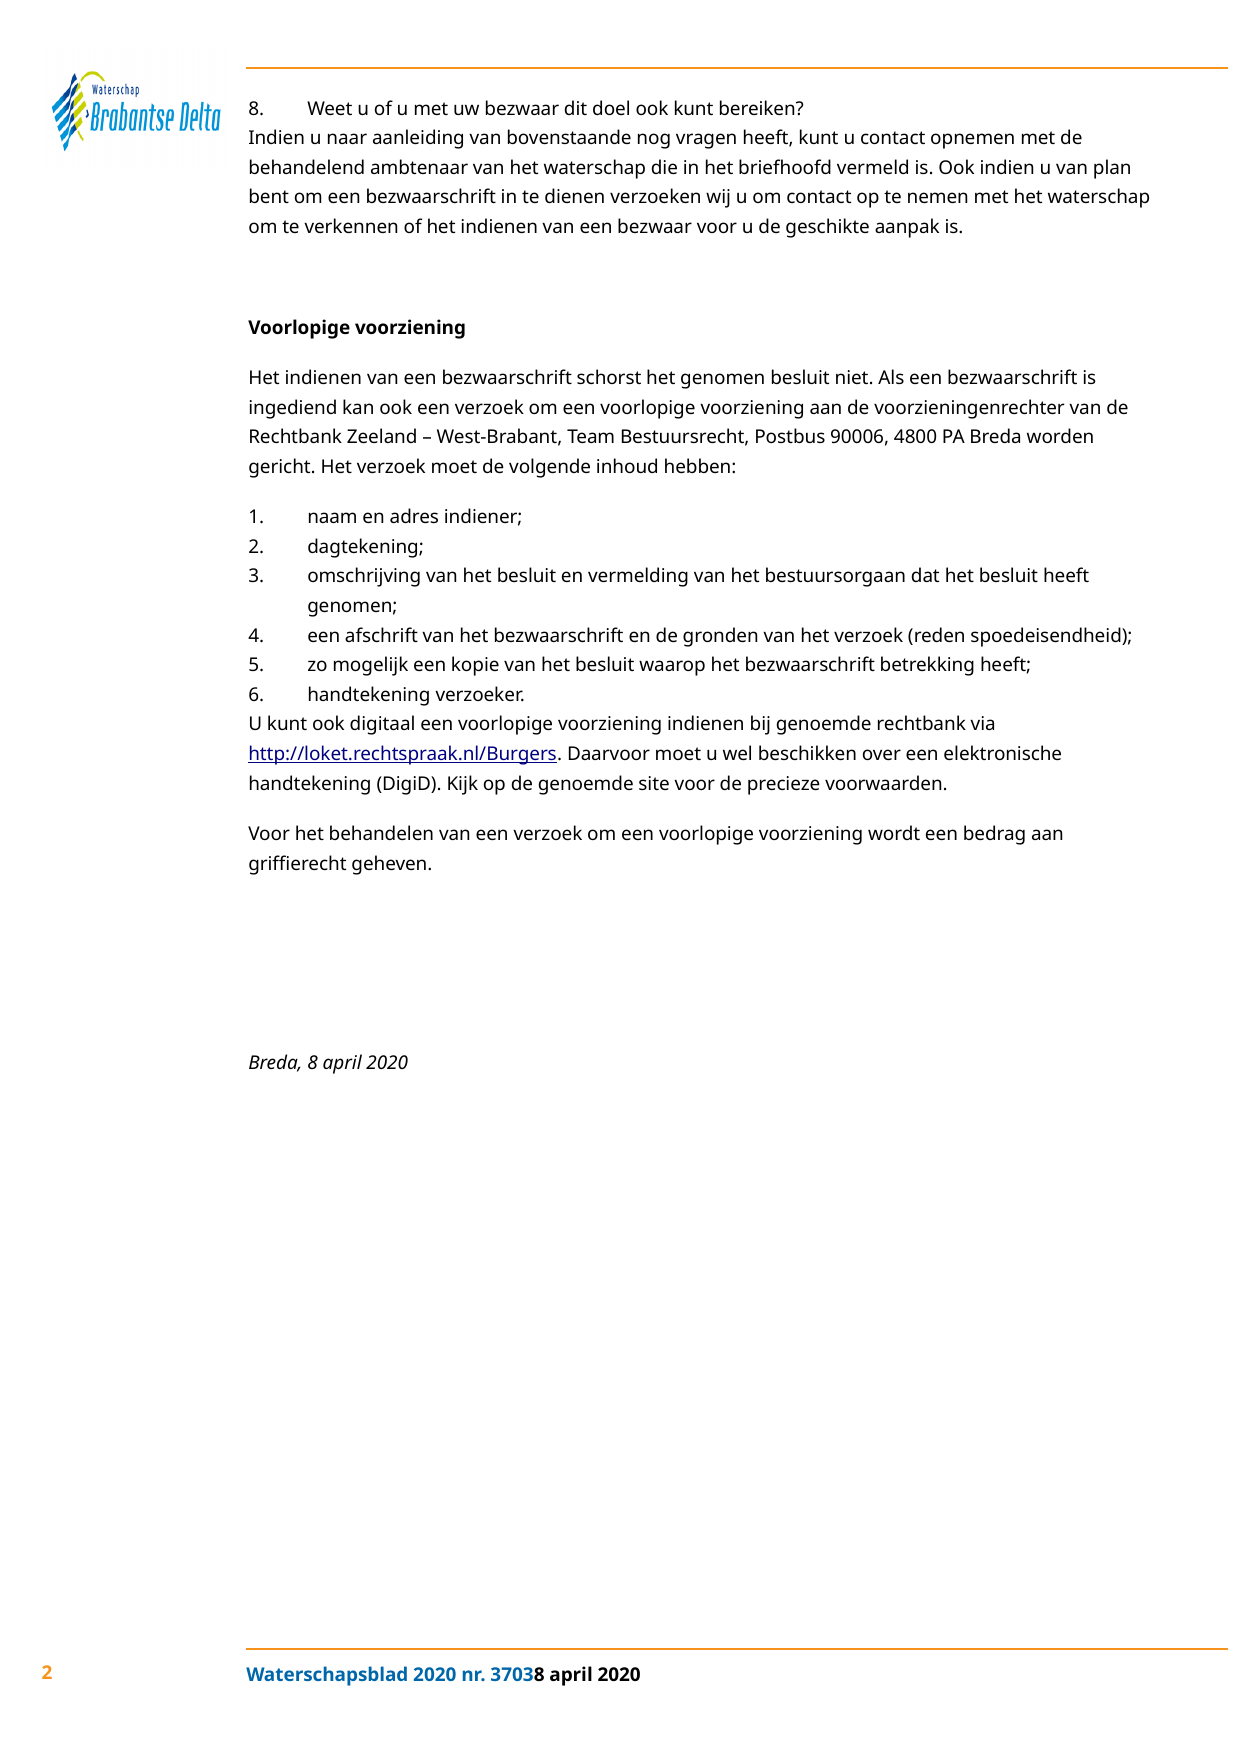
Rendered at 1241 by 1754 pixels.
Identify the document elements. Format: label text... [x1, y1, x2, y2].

picture [41, 47, 231, 172]
list Weet u of u met uw bezwaar dit doel ook kunt bereiken? [248, 95, 1152, 121]
list een afschrift van het bezwaarschrift en de gronden van het verzoek (reden spoedeisendheid); [248, 622, 1152, 648]
text Voor het behandelen van een verzoek om een voorlopige voorziening wordt een bedrag aan griffierecht geheven. [248, 820, 1152, 876]
text Het indienen van een bezwaarschrift schorst het genomen besluit niet. Als een bezwaarschrift is ingediend kan ook een verzoek om een voorlopige voorziening aan de voorzieningenrechter van de Rechtbank Zeeland – West-Brabant, Team Bestuursrecht, Postbus 90006, 4800 PA Breda worden gericht. Het verzoek moet de volgende inhoud hebben: [248, 364, 1152, 479]
list omschrijving van het besluit en vermelding van het bestuursorgaan dat het besluit heeft genomen; [248, 563, 1152, 618]
text U kunt ook digitaal een voorlopige voorziening indienen bij genoemde rechtbank via http://loket.rechtspraak.nl/Burgers. Daarvoor moet u wel beschikken over een elektronische handtekening (DigiD). Kijk op de genoemde site voor de precieze voorwaarden. [248, 711, 1152, 796]
text Indien u naar aanleiding van bovenstaande nog vragen heeft, kunt u contact opnemen met de behandelend ambtenaar van het waterschap die in het briefhoofd vermeld is. Ook indien u van plan bent om een bezwaarschrift in te dienen verzoeken wij u om contact op te nemen met het waterschap om te verkennen of het indienen van een bezwaar voor u de geschikte aanpak is. [248, 124, 1152, 239]
text Voorlopige voorziening [248, 314, 1152, 340]
text Breda, 8 april 2020 [248, 1049, 1152, 1074]
list zo mogelijk een kopie van het besluit waarop het bezwaarschrift betrekking heeft; [248, 651, 1152, 677]
list dagtekening; [248, 533, 1152, 559]
list naam en adres indiener; [248, 503, 1152, 529]
list handtekening verzoeker. [248, 681, 1152, 707]
